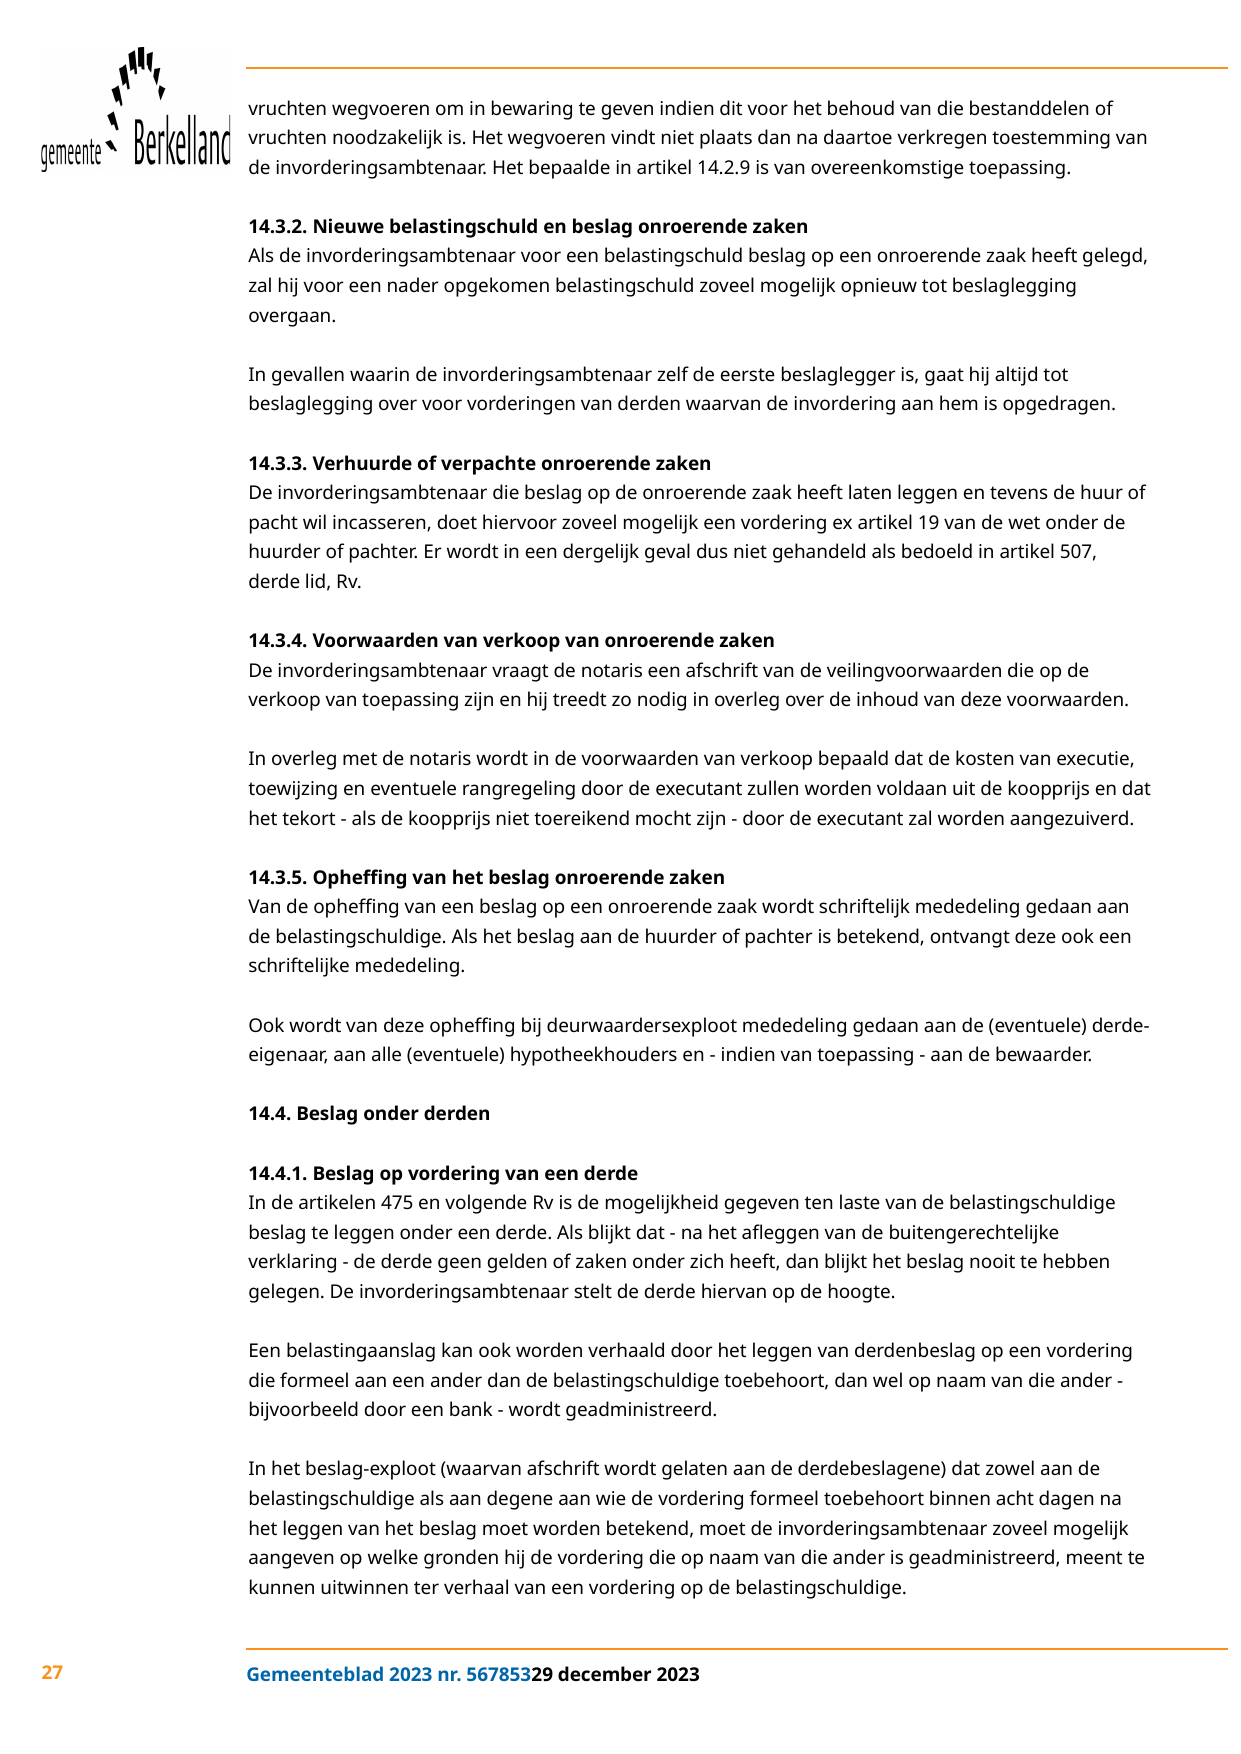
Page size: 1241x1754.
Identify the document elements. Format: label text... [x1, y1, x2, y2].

text Ook wordt van deze opheffing bij deurwaardersexploot mededeling gedaan aan de (eventuele) derde-eigenaar, aan alle (eventuele) hypotheekhouders en - indien van toepassing - aan de bewaarder. [248, 1012, 1152, 1067]
text 14.4.1. Beslag op vordering van een derde [248, 1160, 1152, 1186]
text De invorderingsambtenaar vraagt de notaris een afschrift van de veilingvoorwaarden die op de verkoop van toepassing zijn en hij treedt zo nodig in overleg over de inhoud van deze voorwaarden. [248, 657, 1152, 712]
text De invorderingsambtenaar die beslag op de onroerende zaak heeft laten leggen en tevens de huur of pacht wil incasseren, doet hiervoor zoveel mogelijk een vordering ex artikel 19 van de wet onder de huurder of pachter. Er wordt in een dergelijk geval dus niet gehandeld als bedoeld in artikel 507, derde lid, Rv. [248, 479, 1152, 594]
text 14.3.4. Voorwaarden van verkoop van onroerende zaken [248, 627, 1152, 653]
text Een belastingaanslag kan ook worden verhaald door het leggen van derdenbeslag op een vordering die formeel aan een ander dan de belastingschuldige toebehoort, dan wel op naam van die ander - bijvoorbeeld door een bank - wordt geadministreerd. [248, 1337, 1152, 1422]
picture [41, 47, 231, 172]
text 14.3.3. Verhuurde of verpachte onroerende zaken [248, 450, 1152, 476]
text In gevallen waarin de invorderingsambtenaar zelf de eerste beslaglegger is, gaat hij altijd tot beslaglegging over voor vorderingen van derden waarvan de invordering aan hem is opgedragen. [248, 361, 1152, 416]
text Van de opheffing van een beslag op een onroerende zaak wordt schriftelijk mededeling gedaan aan de belastingschuldige. Als het beslag aan de huurder of pachter is betekend, ontvangt deze ook een schriftelijke mededeling. [248, 893, 1152, 978]
text In overleg met de notaris wordt in de voorwaarden van verkoop bepaald dat de kosten van executie, toewijzing en eventuele rangregeling door de executant zullen worden voldaan uit de koopprijs en dat het tekort - als de koopprijs niet toereikend mocht zijn - door de executant zal worden aangezuiverd. [248, 746, 1152, 831]
text 14.3.5. Opheffing van het beslag onroerende zaken [248, 864, 1152, 890]
text Als de invorderingsambtenaar voor een belastingschuld beslag op een onroerende zaak heeft gelegd, zal hij voor een nader opgekomen belastingschuld zoveel mogelijk opnieuw tot beslaglegging overgaan. [248, 243, 1152, 328]
text In de artikelen 475 en volgende Rv is de mogelijkheid gegeven ten laste van de belastingschuldige beslag te leggen onder een derde. Als blijkt dat - na het afleggen van de buitengerechtelijke verklaring - de derde geen gelden of zaken onder zich heeft, dan blijkt het beslag nooit te hebben gelegen. De invorderingsambtenaar stelt de derde hiervan op de hoogte. [248, 1189, 1152, 1304]
text vruchten wegvoeren om in bewaring te geven indien dit voor het behoud van die bestanddelen of vruchten noodzakelijk is. Het wegvoeren vindt niet plaats dan na daartoe verkregen toestemming van de invorderingsambtenaar. Het bepaalde in artikel 14.2.9 is van overeenkomstige toepassing. [248, 95, 1152, 180]
text In het beslag-exploot (waarvan afschrift wordt gelaten aan de derdebeslagene) dat zowel aan de belastingschuldige als aan degene aan wie de vordering formeel toebehoort binnen acht dagen na het leggen van het beslag moet worden betekend, moet de invorderingsambtenaar zoveel mogelijk aangeven op welke gronden hij de vordering die op naam van die ander is geadministreerd, meent te kunnen uitwinnen ter verhaal van een vordering op de belastingschuldige. [248, 1456, 1152, 1600]
text 14.3.2. Nieuwe belastingschuld en beslag onroerende zaken [248, 213, 1152, 239]
text 14.4. Beslag onder derden [248, 1101, 1152, 1126]
